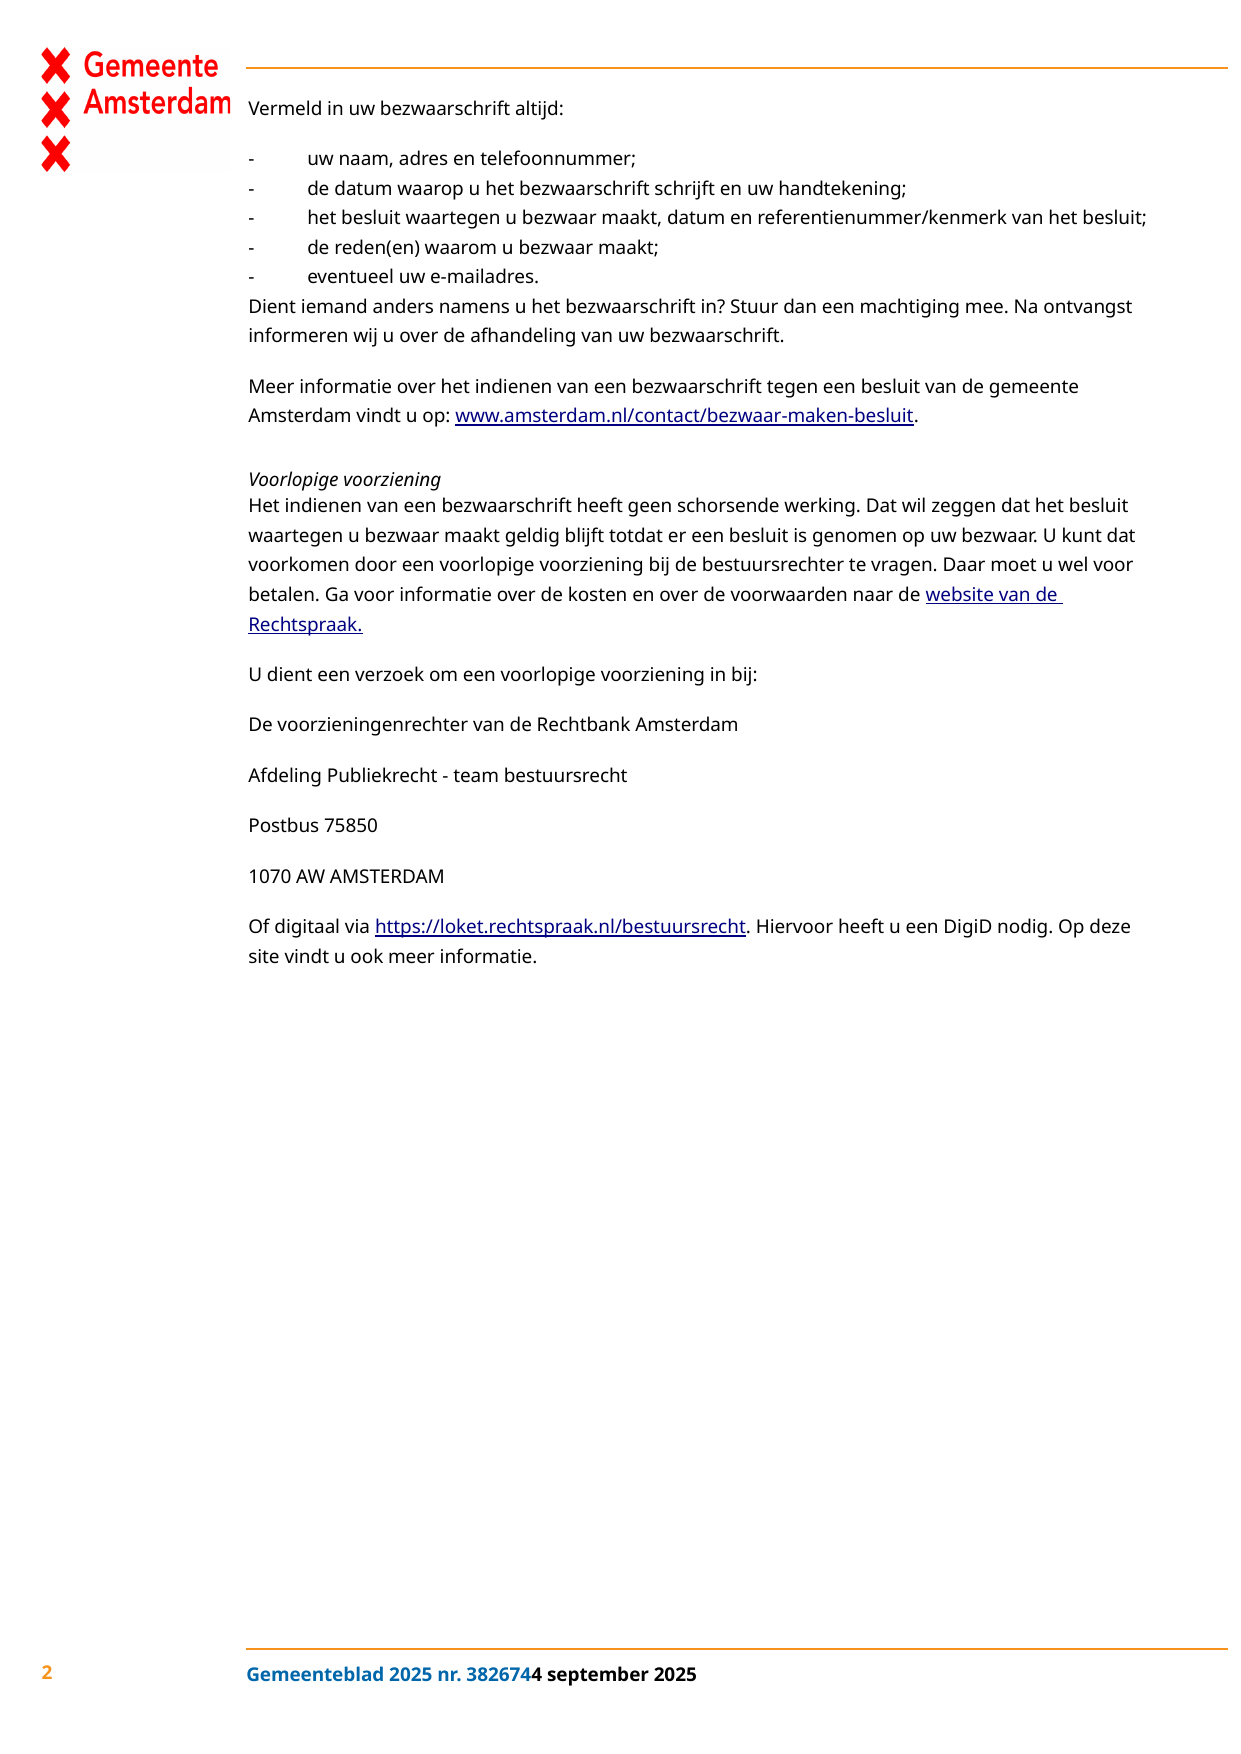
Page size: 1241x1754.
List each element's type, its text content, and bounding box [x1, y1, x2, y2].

text 1070 AW AMSTERDAM [248, 863, 1152, 888]
text U dient een verzoek om een voorlopige voorziening in bij: [248, 661, 1152, 687]
list eventueel uw e-mailadres. [248, 263, 1152, 289]
text De voorzieningenrechter van de Rechtbank Amsterdam [248, 712, 1152, 737]
text Meer informatie over het indienen van een bezwaarschrift tegen een besluit van de gemeente Amsterdam vindt u op: www.amsterdam.nl/contact/bezwaar-maken-besluit. [248, 373, 1152, 428]
list de datum waarop u het bezwaarschrift schrijft en uw handtekening; [248, 175, 1152, 201]
picture [41, 47, 231, 172]
list de reden(en) waarom u bezwaar maakt; [248, 234, 1152, 260]
text Of digitaal via https://loket.rechtspraak.nl/bestuursrecht. Hiervoor heeft u een DigiD nodig. Op deze site vindt u ook meer informatie. [248, 913, 1152, 968]
text Dient iemand anders namens u het bezwaarschrift in? Stuur dan een machtiging mee. Na ontvangst informeren wij u over de afhandeling van uw bezwaarschrift. [248, 293, 1152, 348]
list uw naam, adres en telefoonnummer; [248, 145, 1152, 171]
text Het indienen van een bezwaarschrift heeft geen schorsende werking. Dat wil zeggen dat het besluit waartegen u bezwaar maakt geldig blijft totdat er een besluit is genomen op uw bezwaar. U kunt dat voorkomen door een voorlopige voorziening bij de bestuursrechter te vragen. Daar moet u wel voor betalen. Ga voor informatie over de kosten en over de voorwaarden naar de website van de Rechtspraak. [248, 492, 1152, 636]
text Voorlopige voorziening [248, 467, 1152, 492]
text Vermeld in uw bezwaarschrift altijd: [248, 95, 1152, 121]
list het besluit waartegen u bezwaar maakt, datum en referentienummer/kenmerk van het besluit; [248, 204, 1152, 230]
text Afdeling Publiekrecht - team bestuursrecht [248, 762, 1152, 788]
text Postbus 75850 [248, 812, 1152, 838]
